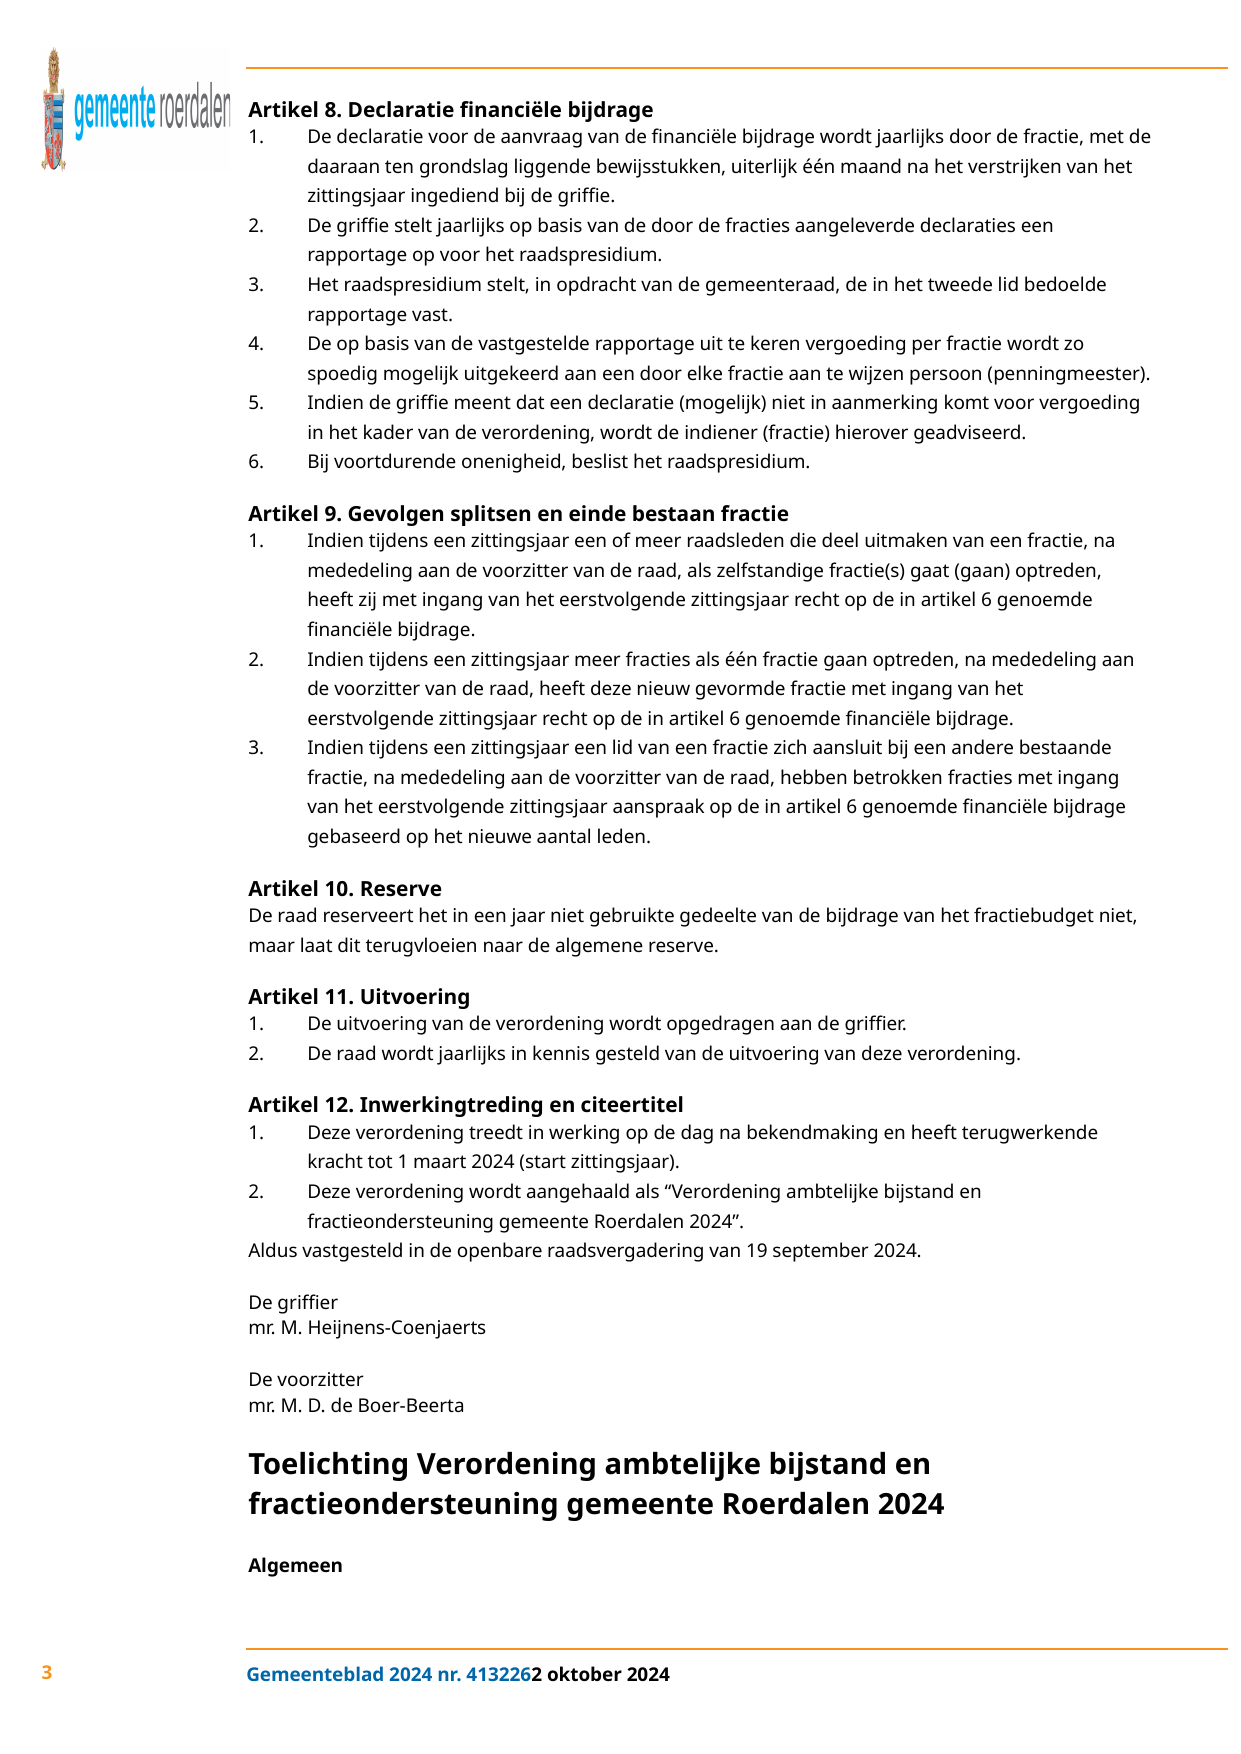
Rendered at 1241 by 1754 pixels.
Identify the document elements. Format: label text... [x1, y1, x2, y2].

text mr. M. D. de Boer-Beerta [248, 1392, 1152, 1417]
list Deze verordening treedt in werking op de dag na bekendmaking en heeft terugwerkende kracht tot 1 maart 2024 (start zittingsjaar). [248, 1119, 1152, 1174]
picture [41, 47, 231, 172]
text Artikel 9. Gevolgen splitsen en einde bestaan fractie [248, 499, 1152, 527]
text Aldus vastgesteld in de openbare raadsvergadering van 19 september 2024. [248, 1237, 1152, 1263]
list Indien de griffie meent dat een declaratie (mogelijk) niet in aanmerking komt voor vergoeding in het kader van de verordening, wordt de indiener (fractie) hierover geadviseerd. [248, 389, 1152, 445]
list De op basis van de vastgestelde rapportage uit te keren vergoeding per fractie wordt zo spoedig mogelijk uitgekeerd aan een door elke fractie aan te wijzen persoon (penningmeester). [248, 330, 1152, 386]
text Artikel 12. Inwerkingtreding en citeertitel [248, 1091, 1152, 1119]
list De declaratie voor de aanvraag van de financiële bijdrage wordt jaarlijks door de fractie, met de daaraan ten grondslag liggende bewijsstukken, uiterlijk één maand na het verstrijken van het zittingsjaar ingediend bij de griffie. [248, 123, 1152, 208]
list De raad wordt jaarlijks in kennis gesteld van de uitvoering van deze verordening. [248, 1040, 1152, 1066]
list De uitvoering van de verordening wordt opgedragen aan de griffier. [248, 1011, 1152, 1036]
text Artikel 11. Uitvoering [248, 982, 1152, 1011]
list Deze verordening wordt aangehaald als “Verordening ambtelijke bijstand en fractieondersteuning gemeente Roerdalen 2024”. [248, 1178, 1152, 1233]
text Artikel 10. Reserve [248, 874, 1152, 902]
list Indien tijdens een zittingsjaar een of meer raadsleden die deel uitmaken van een fractie, na mededeling aan de voorzitter van de raad, als zelfstandige fractie(s) gaat (gaan) optreden, heeft zij met ingang van het eerstvolgende zittingsjaar recht op de in artikel 6 genoemde financiële bijdrage. [248, 527, 1152, 642]
list De griffie stelt jaarlijks op basis van de door de fracties aangeleverde declaraties een rapportage op voor het raadspresidium. [248, 212, 1152, 267]
text mr. M. Heijnens-Coenjaerts [248, 1314, 1152, 1340]
text De voorzitter [248, 1366, 1152, 1392]
list Indien tijdens een zittingsjaar meer fracties als één fractie gaan optreden, na mededeling aan de voorzitter van de raad, heeft deze nieuw gevormde fractie met ingang van het eerstvolgende zittingsjaar recht op de in artikel 6 genoemde financiële bijdrage. [248, 646, 1152, 731]
text De raad reserveert het in een jaar niet gebruikte gedeelte van de bijdrage van het fractiebudget niet, maar laat dit terugvloeien naar de algemene reserve. [248, 902, 1152, 957]
text Artikel 8. Declaratie financiële bijdrage [248, 95, 1152, 123]
list Bij voortdurende onenigheid, beslist het raadspresidium. [248, 449, 1152, 474]
list Indien tijdens een zittingsjaar een lid van een fractie zich aansluit bij een andere bestaande fractie, na mededeling aan de voorzitter van de raad, hebben betrokken fracties met ingang van het eerstvolgende zittingsjaar aanspraak op de in artikel 6 genoemde financiële bijdrage gebaseerd op het nieuwe aantal leden. [248, 734, 1152, 849]
list Het raadspresidium stelt, in opdracht van de gemeenteraad, de in het tweede lid bedoelde rapportage vast. [248, 271, 1152, 326]
text Algemeen [248, 1552, 1152, 1577]
text Toelichting Verordening ambtelijke bijstand en fractieondersteuning gemeente Roerdalen 2024 [248, 1443, 1152, 1523]
text De griffier [248, 1289, 1152, 1314]
